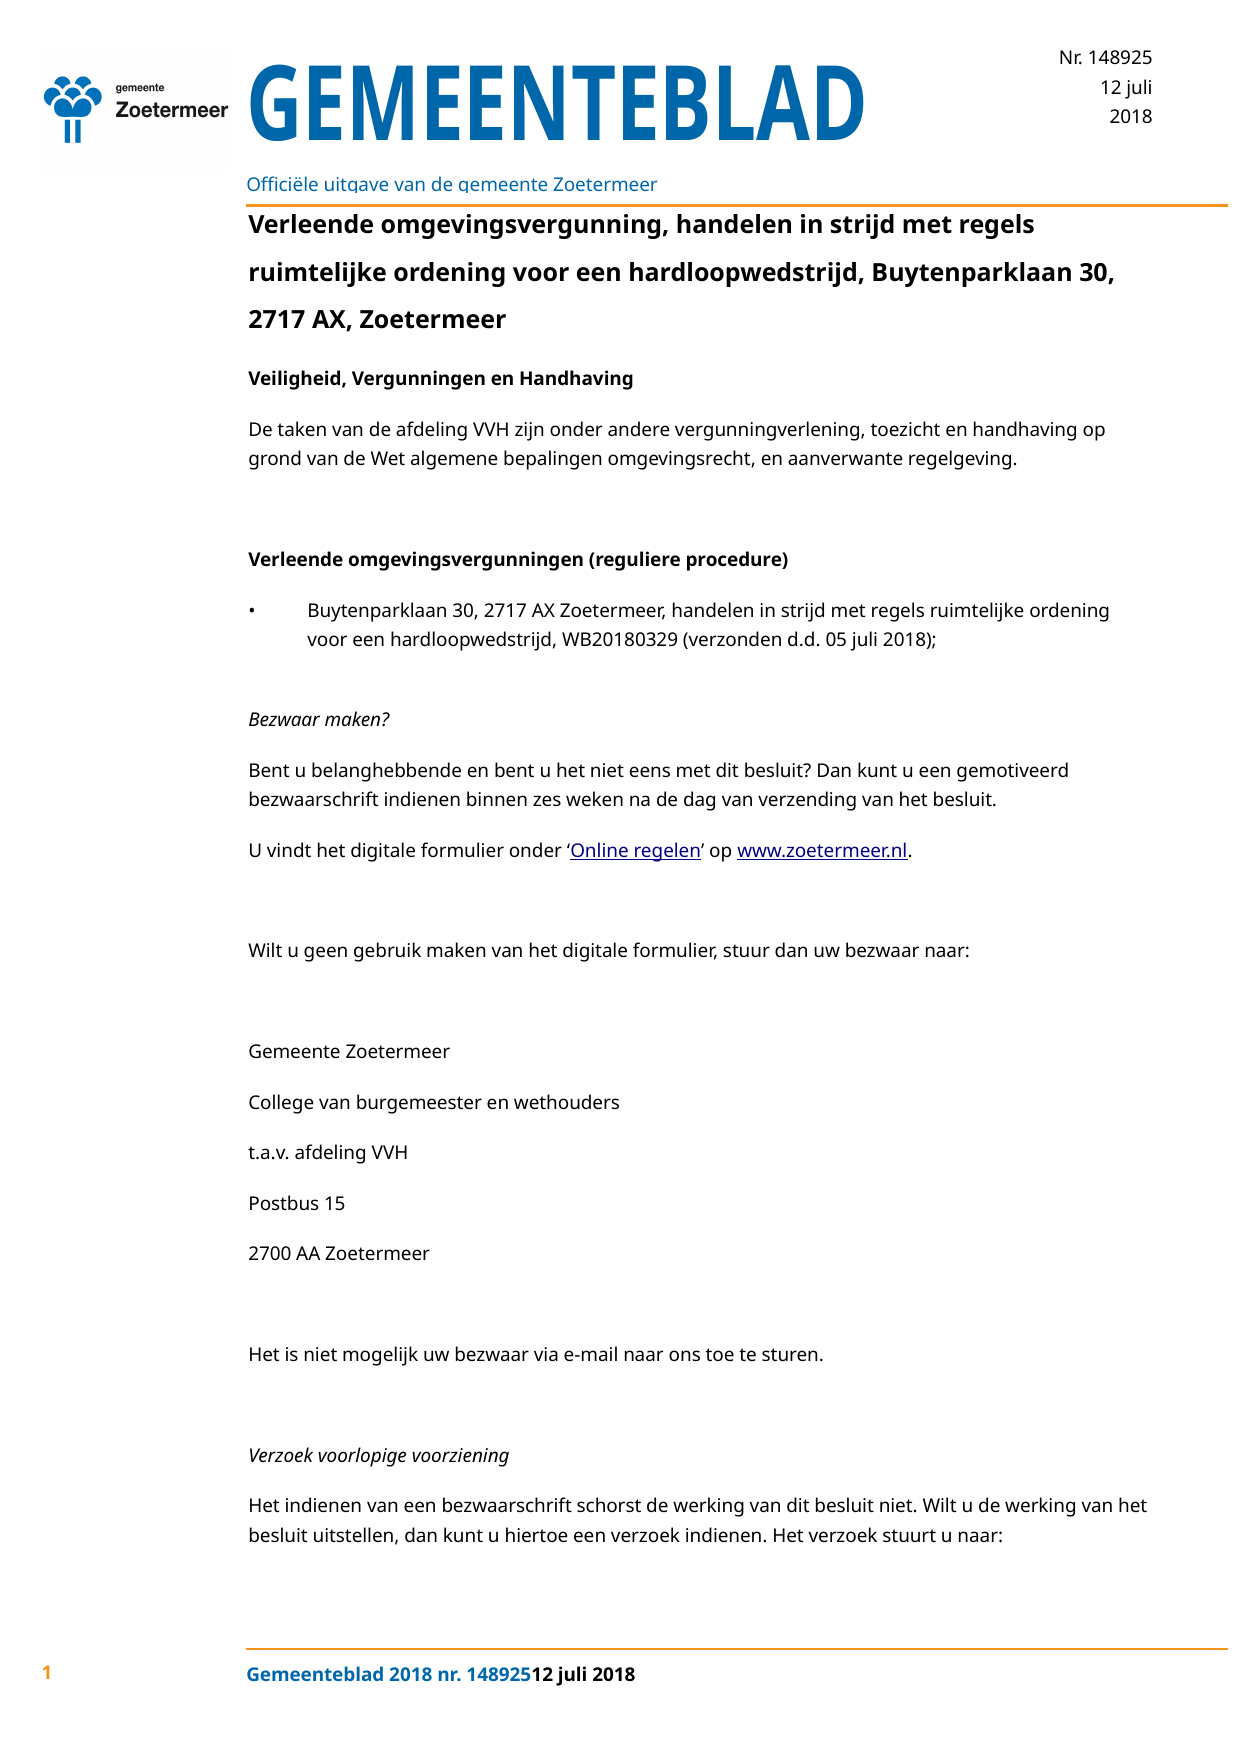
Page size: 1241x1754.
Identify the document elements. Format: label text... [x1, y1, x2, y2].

text Gemeente Zoetermeer [248, 1038, 1152, 1064]
text Wilt u geen gebruik maken van het digitale formulier, stuur dan uw bezwaar naar: [248, 938, 1152, 963]
text Verleende omgevingsvergunning, handelen in strijd met regels ruimtelijke ordening voor een hardloopwedstrijd, Buytenparklaan 30, 2717 AX, Zoetermeer [248, 207, 1152, 336]
text Het indienen van een bezwaarschrift schorst de werking van dit besluit niet. Wilt u de werking van het besluit uitstellen, dan kunt u hiertoe een verzoek indienen. Het verzoek stuurt u naar: [248, 1492, 1152, 1547]
text 2700 AA Zoetermeer [248, 1240, 1152, 1266]
text Postbus 15 [248, 1190, 1152, 1215]
text U vindt het digitale formulier onder ‘Online regelen’ op www.zoetermeer.nl. [248, 837, 1152, 862]
text Veiligheid, Vergunningen en Handhaving [248, 366, 1152, 391]
text Verzoek voorlopige voorziening [248, 1442, 1152, 1467]
text Bezwaar maken? [248, 706, 1152, 732]
picture [41, 47, 231, 172]
text Bent u belanghebbende en bent u het niet eens met dit besluit? Dan kunt u een gemotiveerd bezwaarschrift indienen binnen zes weken na de dag van verzending van het besluit. [248, 757, 1152, 812]
text t.a.v. afdeling VVH [248, 1139, 1152, 1165]
list Buytenparklaan 30, 2717 AX Zoetermeer, handelen in strijd met regels ruimtelijke ordening voor een hardloopwedstrijd, WB20180329 (verzonden d.d. 05 juli 2018); [248, 597, 1152, 652]
text College van burgemeester en wethouders [248, 1089, 1152, 1114]
text Het is niet mogelijk uw bezwaar via e-mail naar ons toe te sturen. [248, 1341, 1152, 1367]
text Verleende omgevingsvergunningen (reguliere procedure) [248, 546, 1152, 572]
text De taken van de afdeling VVH zijn onder andere vergunningverlening, toezicht en handhaving op grond van de Wet algemene bepalingen omgevingsrecht, en aanverwante regelgeving. [248, 416, 1152, 471]
